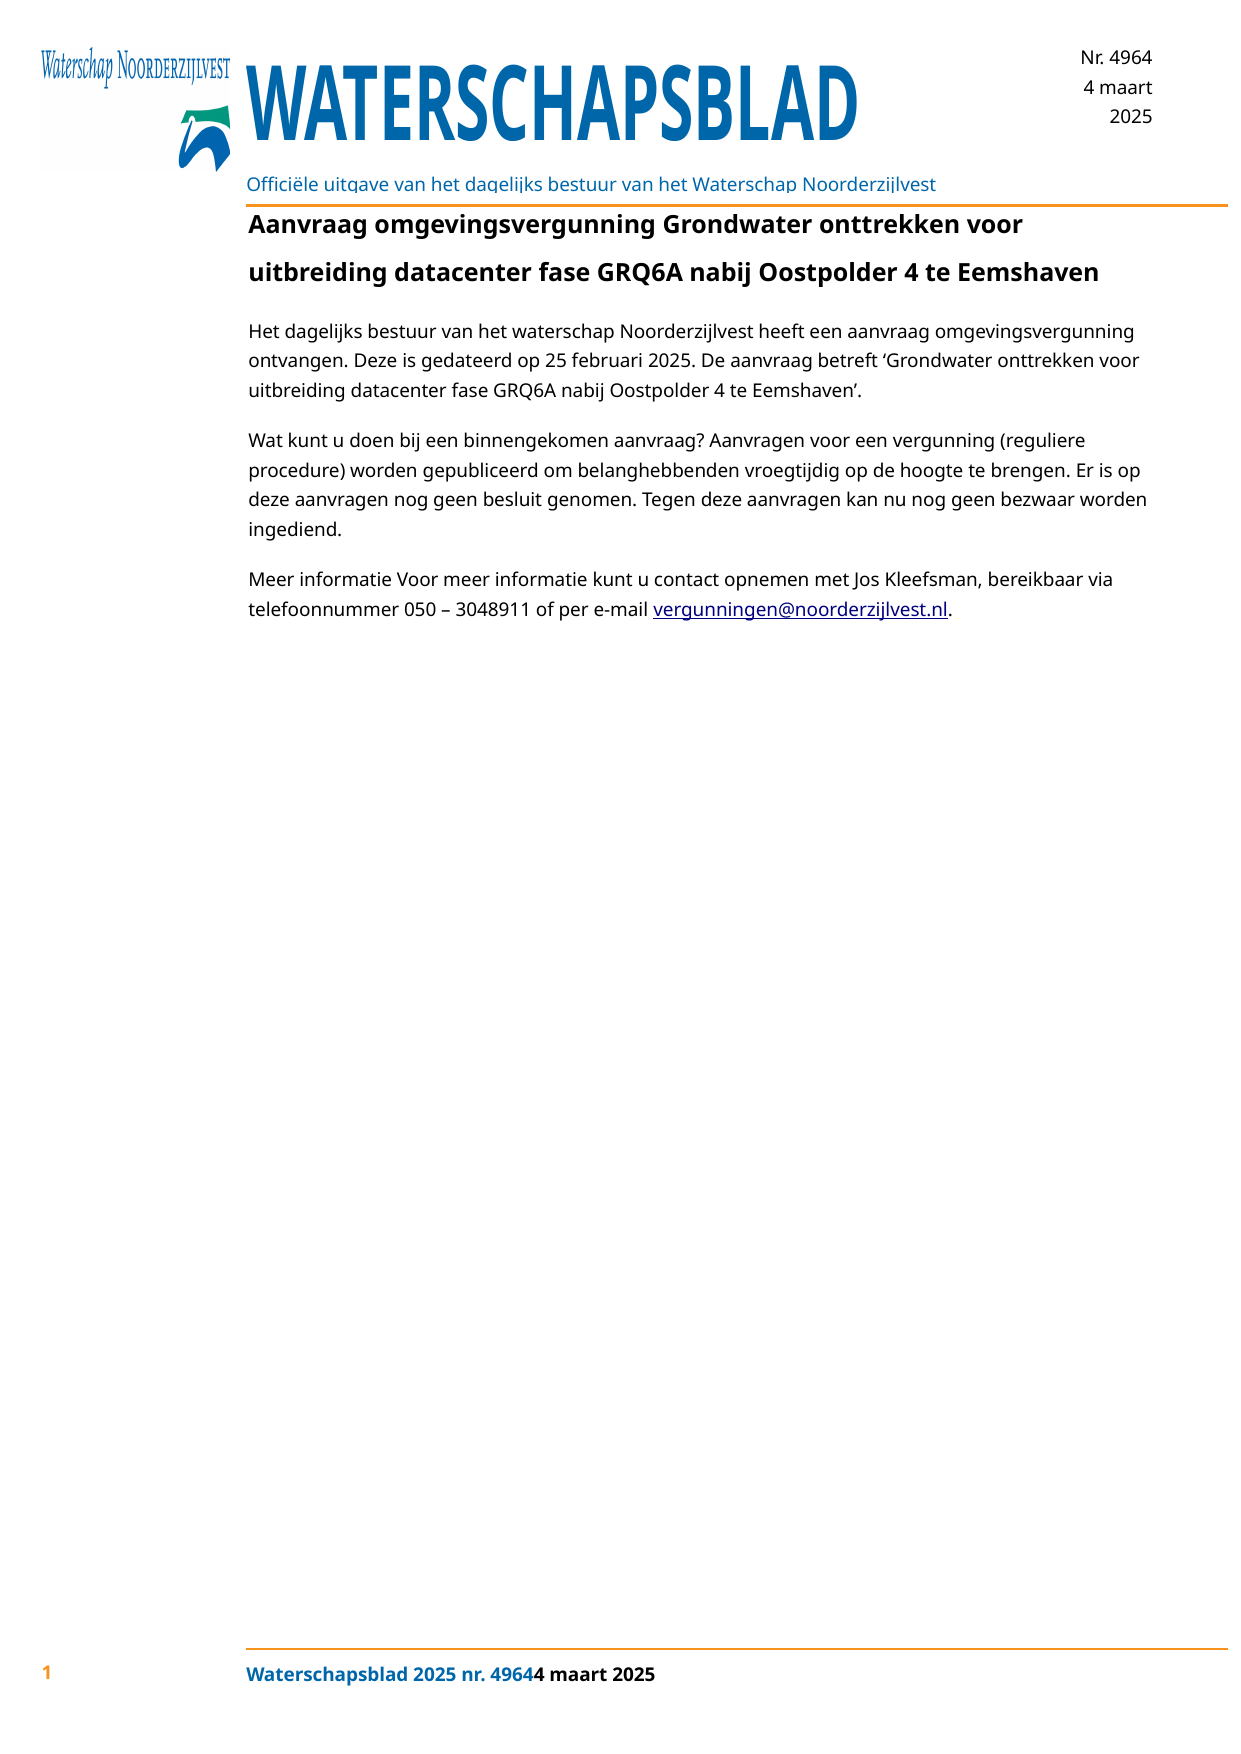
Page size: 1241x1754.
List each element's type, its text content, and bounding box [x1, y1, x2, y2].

text Wat kunt u doen bij een binnengekomen aanvraag? Aanvragen voor een vergunning (reguliere procedure) worden gepubliceerd om belanghebbenden vroegtijdig op de hoogte te brengen. Er is op deze aanvragen nog geen besluit genomen. Tegen deze aanvragen kan nu nog geen bezwaar worden ingediend. [248, 427, 1152, 542]
text Het dagelijks bestuur van het waterschap Noorderzijlvest heeft een aanvraag omgevingsvergunning ontvangen. Deze is gedateerd op 25 februari 2025. De aanvraag betreft ‘Grondwater onttrekken voor uitbreiding datacenter fase GRQ6A nabij Oostpolder 4 te Eemshaven’. [248, 318, 1152, 403]
picture [41, 47, 231, 172]
text Aanvraag omgevingsvergunning Grondwater onttrekken voor uitbreiding datacenter fase GRQ6A nabij Oostpolder 4 te Eemshaven [248, 207, 1152, 288]
text Meer informatie Voor meer informatie kunt u contact opnemen met Jos Kleefsman, bereikbaar via telefoonnummer 050 – 3048911 of per e-mail vergunningen@noorderzijlvest.nl. [248, 567, 1152, 622]
